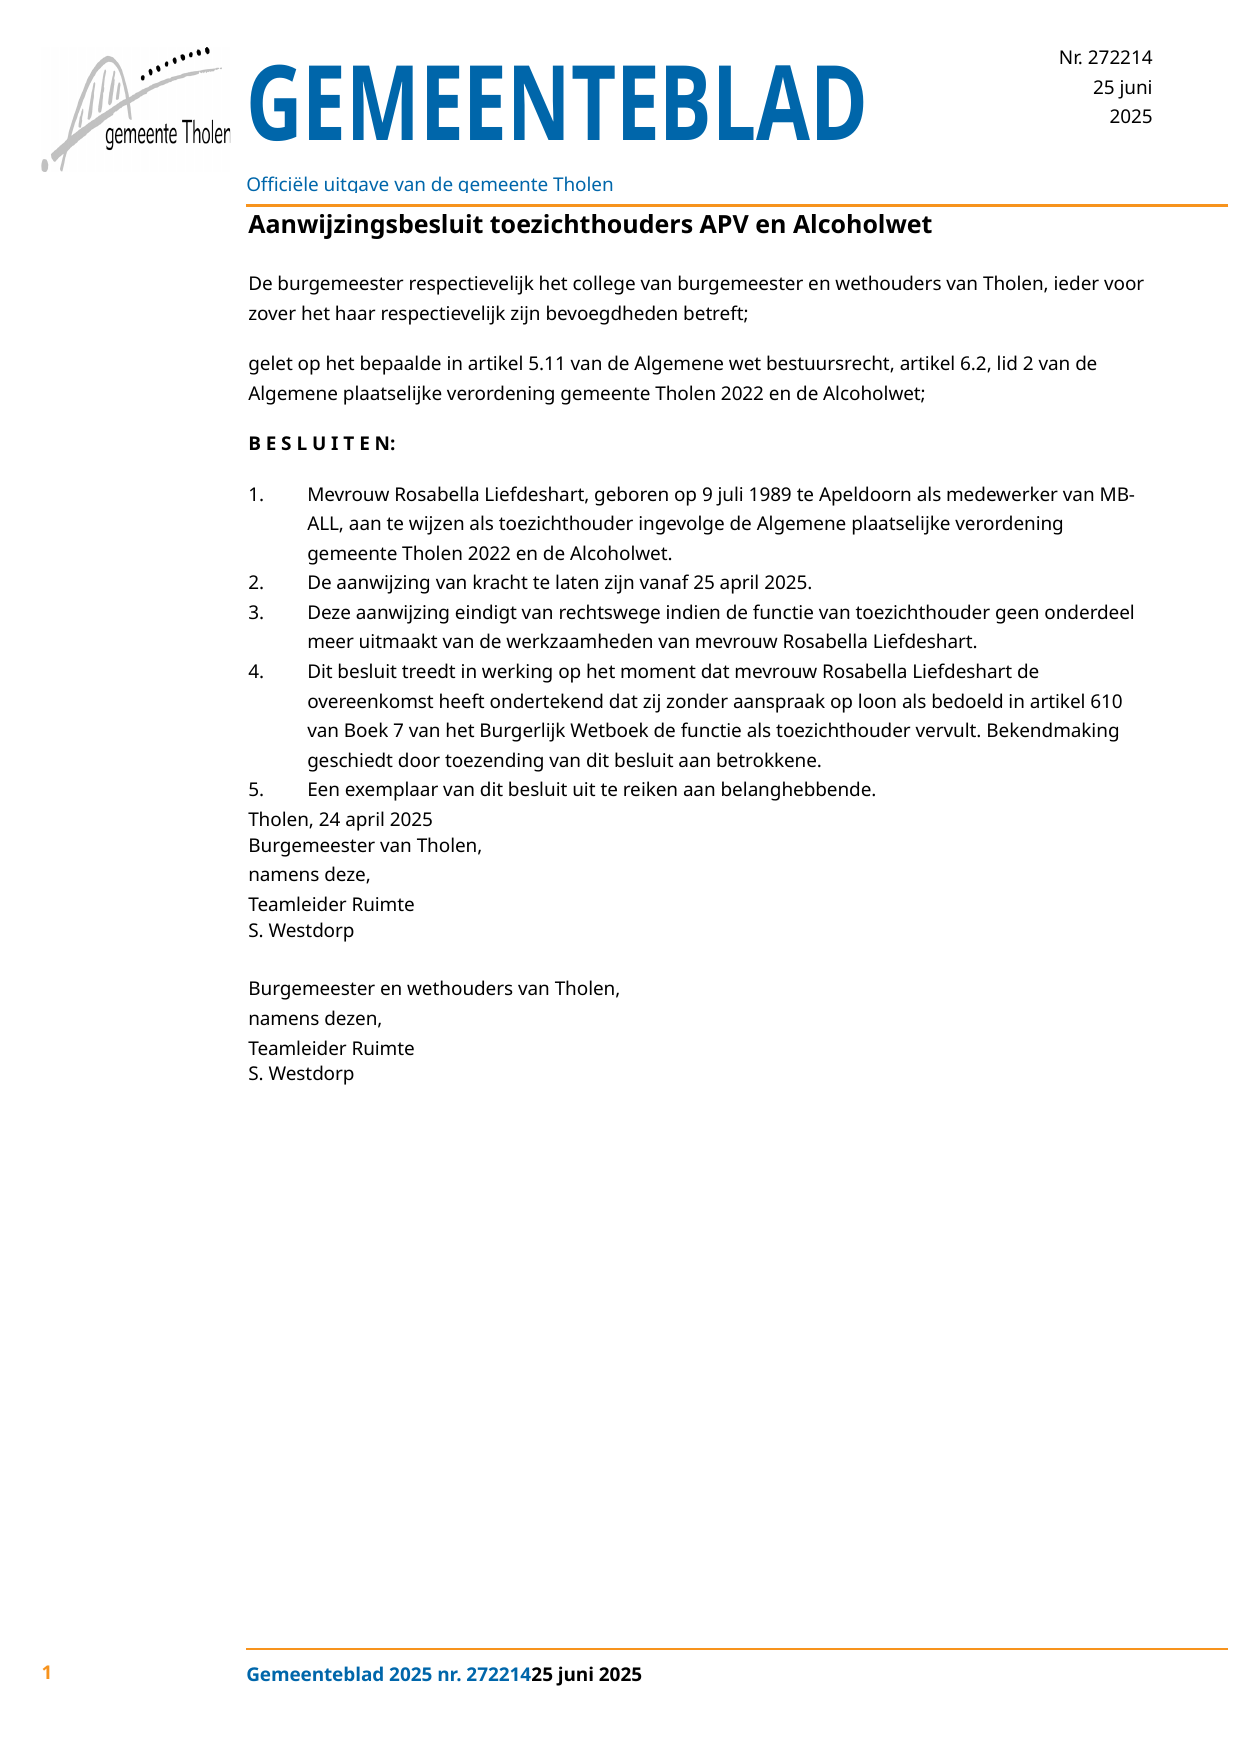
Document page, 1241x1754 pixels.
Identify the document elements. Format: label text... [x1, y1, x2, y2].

picture [41, 47, 231, 172]
text Aanwijzingsbesluit toezichthouders APV en Alcoholwet [248, 207, 1152, 241]
text B E S L U I T E N: [248, 430, 1152, 456]
list Mevrouw Rosabella Liefdeshart, geboren op 9 juli 1989 te Apeldoorn als medewerker van MB-ALL, aan te wijzen als toezichthouder ingevolge de Algemene plaatselijke verordening gemeente Tholen 2022 en de Alcoholwet. [248, 481, 1152, 566]
list Deze aanwijzing eindigt van rechtswege indien de functie van toezichthouder geen onderdeel meer uitmaakt van de werkzaamheden van mevrouw Rosabella Liefdeshart. [248, 599, 1152, 654]
table_header Tholen, 24 april 2025 [248, 806, 1152, 832]
text De burgemeester respectievelijk het college van burgemeester en wethouders van Tholen, ieder voor zover het haar respectievelijk zijn bevoegdheden betreft; [248, 270, 1152, 326]
table_cell S. Westdorp [248, 1060, 1152, 1086]
list De aanwijzing van kracht te laten zijn vanaf 25 april 2025. [248, 569, 1152, 595]
table_header Burgemeester en wethouders van Tholen, namens dezen, Teamleider Ruimte [248, 976, 1152, 1060]
table_cell S. Westdorp [248, 917, 1152, 943]
table_cell Burgemeester van Tholen, namens deze, Teamleider Ruimte [248, 832, 1152, 917]
text gelet op het bepaalde in artikel 5.11 van de Algemene wet bestuursrecht, artikel 6.2, lid 2 van de Algemene plaatselijke verordening gemeente Tholen 2022 en de Alcoholwet; [248, 350, 1152, 406]
list Een exemplaar van dit besluit uit te reiken aan belanghebbende. [248, 777, 1152, 802]
list Dit besluit treedt in werking op het moment dat mevrouw Rosabella Liefdeshart de overeenkomst heeft ondertekend dat zij zonder aanspraak op loon als bedoeld in artikel 610 van Boek 7 van het Burgerlijk Wetboek de functie als toezichthouder vervult. Bekendmaking geschiedt door toezending van dit besluit aan betrokkene. [248, 658, 1152, 773]
